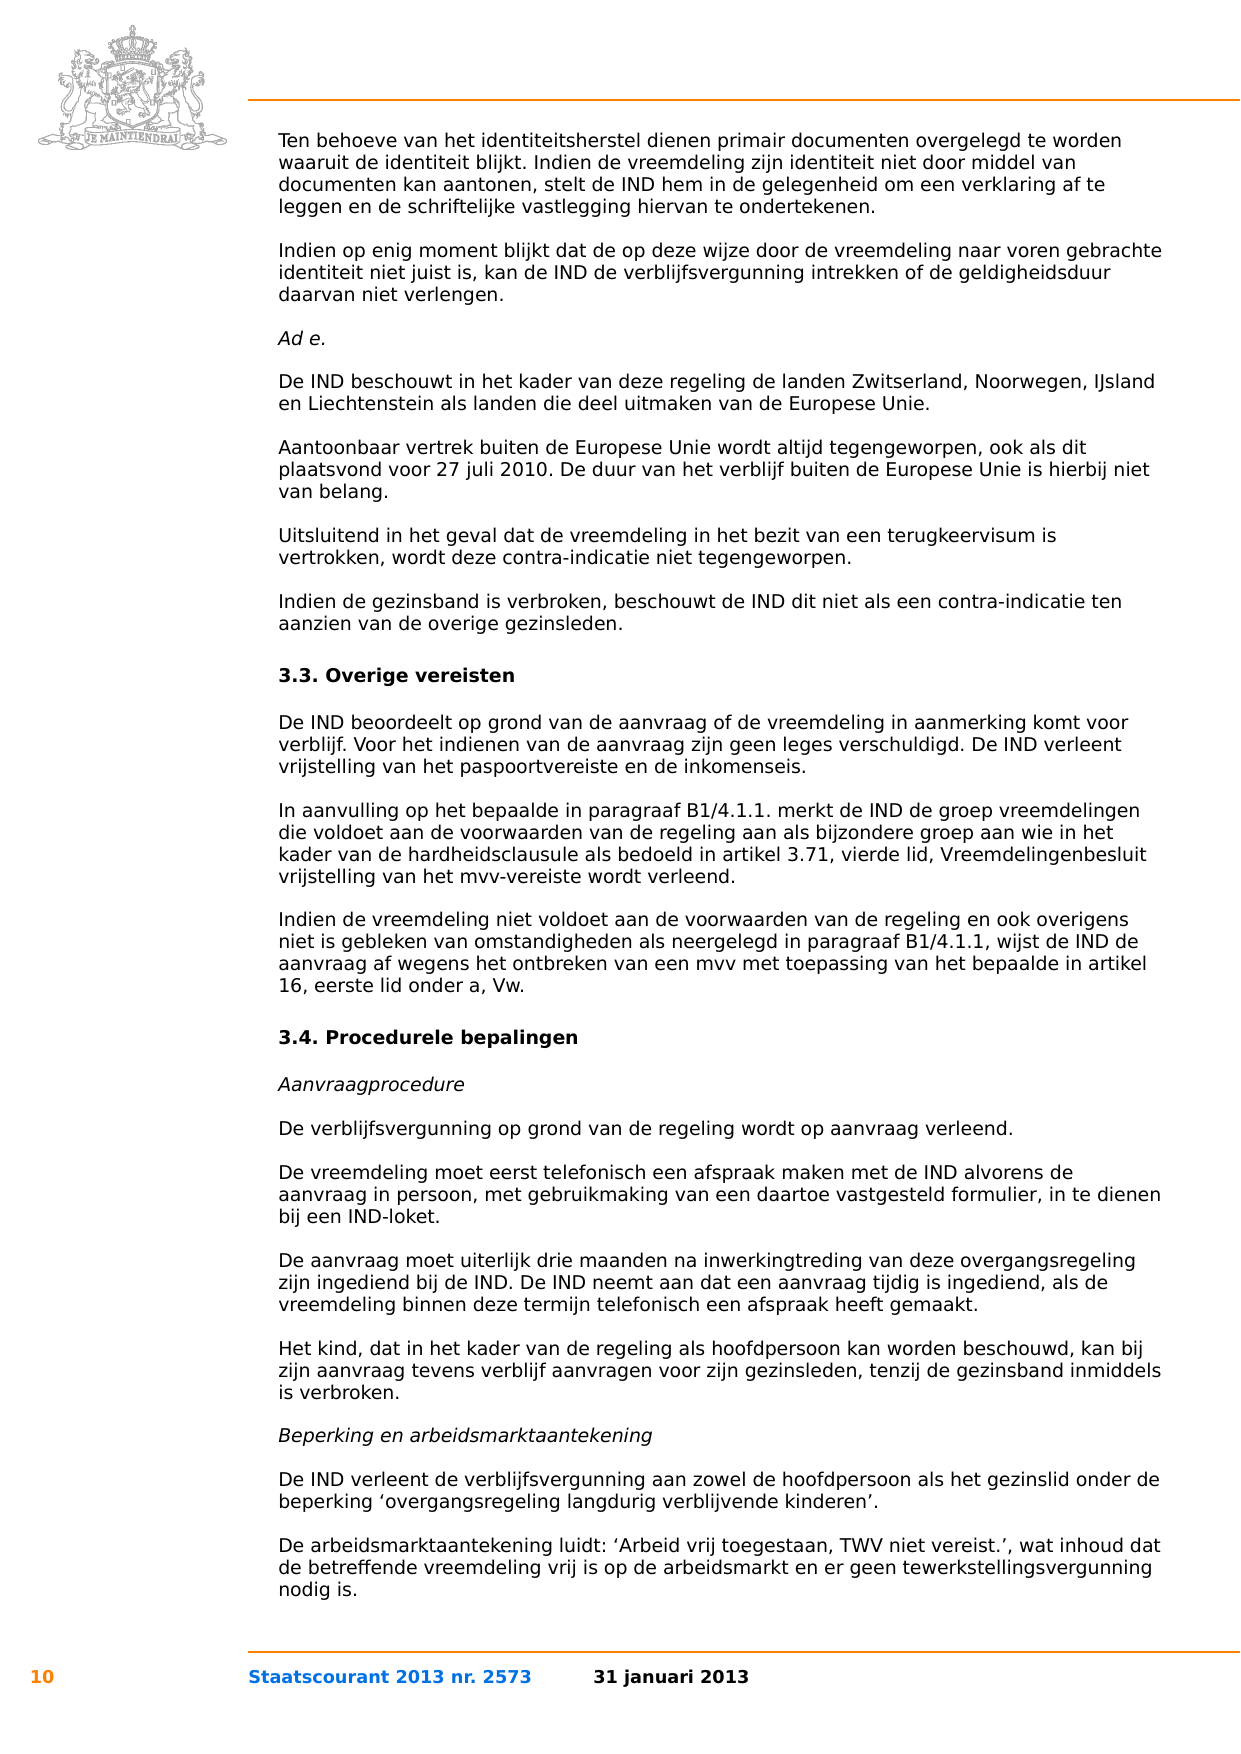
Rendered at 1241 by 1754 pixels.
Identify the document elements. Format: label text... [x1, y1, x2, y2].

picture [38, 25, 227, 150]
text In aanvulling op het bepaalde in paragraaf B1/4.1.1. merkt de IND de groep vreemdelingen die voldoet aan de voorwaarden van de regeling aan als bijzondere groep aan wie in het kader van de hardheidsclausule als bedoeld in artikel 3.71, vierde lid, Vreemdelingenbesluit vrijstelling van het mvv-vereiste wordt verleend. [278, 799, 1163, 887]
text Indien op enig moment blijkt dat de op deze wijze door de vreemdeling naar voren gebrachte identiteit niet juist is, kan de IND de verblijfsvergunning intrekken of de geldigheidsduur daarvan niet verlengen. [278, 240, 1163, 306]
subtitle 3.4. Procedurele bepalingen [278, 1027, 1163, 1049]
text De arbeidsmarktaantekening luidt: ‘Arbeid vrij toegestaan, TWV niet vereist.’, wat inhoud dat de betreffende vreemdeling vrij is op de arbeidsmarkt en er geen tewerkstellingsvergunning nodig is. [278, 1535, 1163, 1601]
text De IND beschouwt in het kader van deze regeling de landen Zwitserland, Noorwegen, IJsland en Liechtenstein als landen die deel uitmaken van de Europese Unie. [278, 371, 1163, 415]
text Aantoonbaar vertrek buiten de Europese Unie wordt altijd tegengeworpen, ook als dit plaatsvond voor 27 juli 2010. De duur van het verblijf buiten de Europese Unie is hierbij niet van belang. [278, 437, 1163, 503]
subtitle 3.3. Overige vereisten [278, 665, 1163, 687]
subtitle Beperking en arbeidsmarktaantekening [278, 1425, 1163, 1447]
text Indien de vreemdeling niet voldoet aan de voorwaarden van de regeling en ook overigens niet is gebleken van omstandigheden als neergelegd in paragraaf B1/4.1.1, wijst de IND de aanvraag af wegens het ontbreken van een mvv met toepassing van het bepaalde in artikel 16, eerste lid onder a, Vw. [278, 909, 1163, 997]
subtitle Aanvraagprocedure [278, 1074, 1163, 1096]
text De vreemdeling moet eerst telefonisch een afspraak maken met de IND alvorens de aanvraag in persoon, met gebruikmaking van een daartoe vastgesteld formulier, in te dienen bij een IND-loket. [278, 1162, 1163, 1228]
text De IND verleent de verblijfsvergunning aan zowel de hoofdpersoon als het gezinslid onder de beperking ‘overgangsregeling langdurig verblijvende kinderen’. [278, 1469, 1163, 1513]
text Het kind, dat in het kader van de regeling als hoofdpersoon kan worden beschouwd, kan bij zijn aanvraag tevens verblijf aanvragen voor zijn gezinsleden, tenzij de gezinsband inmiddels is verbroken. [278, 1338, 1163, 1403]
subtitle Ad e. [278, 327, 1163, 349]
text Uitsluitend in het geval dat de vreemdeling in het bezit van een terugkeervisum is vertrokken, wordt deze contra-indicatie niet tegengeworpen. [278, 525, 1163, 569]
text Ten behoeve van het identiteitsherstel dienen primair documenten overgelegd te worden waaruit de identiteit blijkt. Indien de vreemdeling zijn identiteit niet door middel van documenten kan aantonen, stelt de IND hem in de gelegenheid om een verklaring af te leggen en de schriftelijke vastlegging hiervan te ondertekenen. [278, 130, 1163, 218]
text De aanvraag moet uiterlijk drie maanden na inwerkingtreding van deze overgangsregeling zijn ingediend bij de IND. De IND neemt aan dat een aanvraag tijdig is ingediend, als de vreemdeling binnen deze termijn telefonisch een afspraak heeft gemaakt. [278, 1250, 1163, 1316]
text De verblijfsvergunning op grond van de regeling wordt op aanvraag verleend. [278, 1118, 1163, 1140]
text Indien de gezinsband is verbroken, beschouwt de IND dit niet als een contra-indicatie ten aanzien van de overige gezinsleden. [278, 591, 1163, 635]
text De IND beoordeelt op grond van de aanvraag of de vreemdeling in aanmerking komt voor verblijf. Voor het indienen van de aanvraag zijn geen leges verschuldigd. De IND verleent vrijstelling van het paspoortvereiste en de inkomenseis. [278, 712, 1163, 778]
